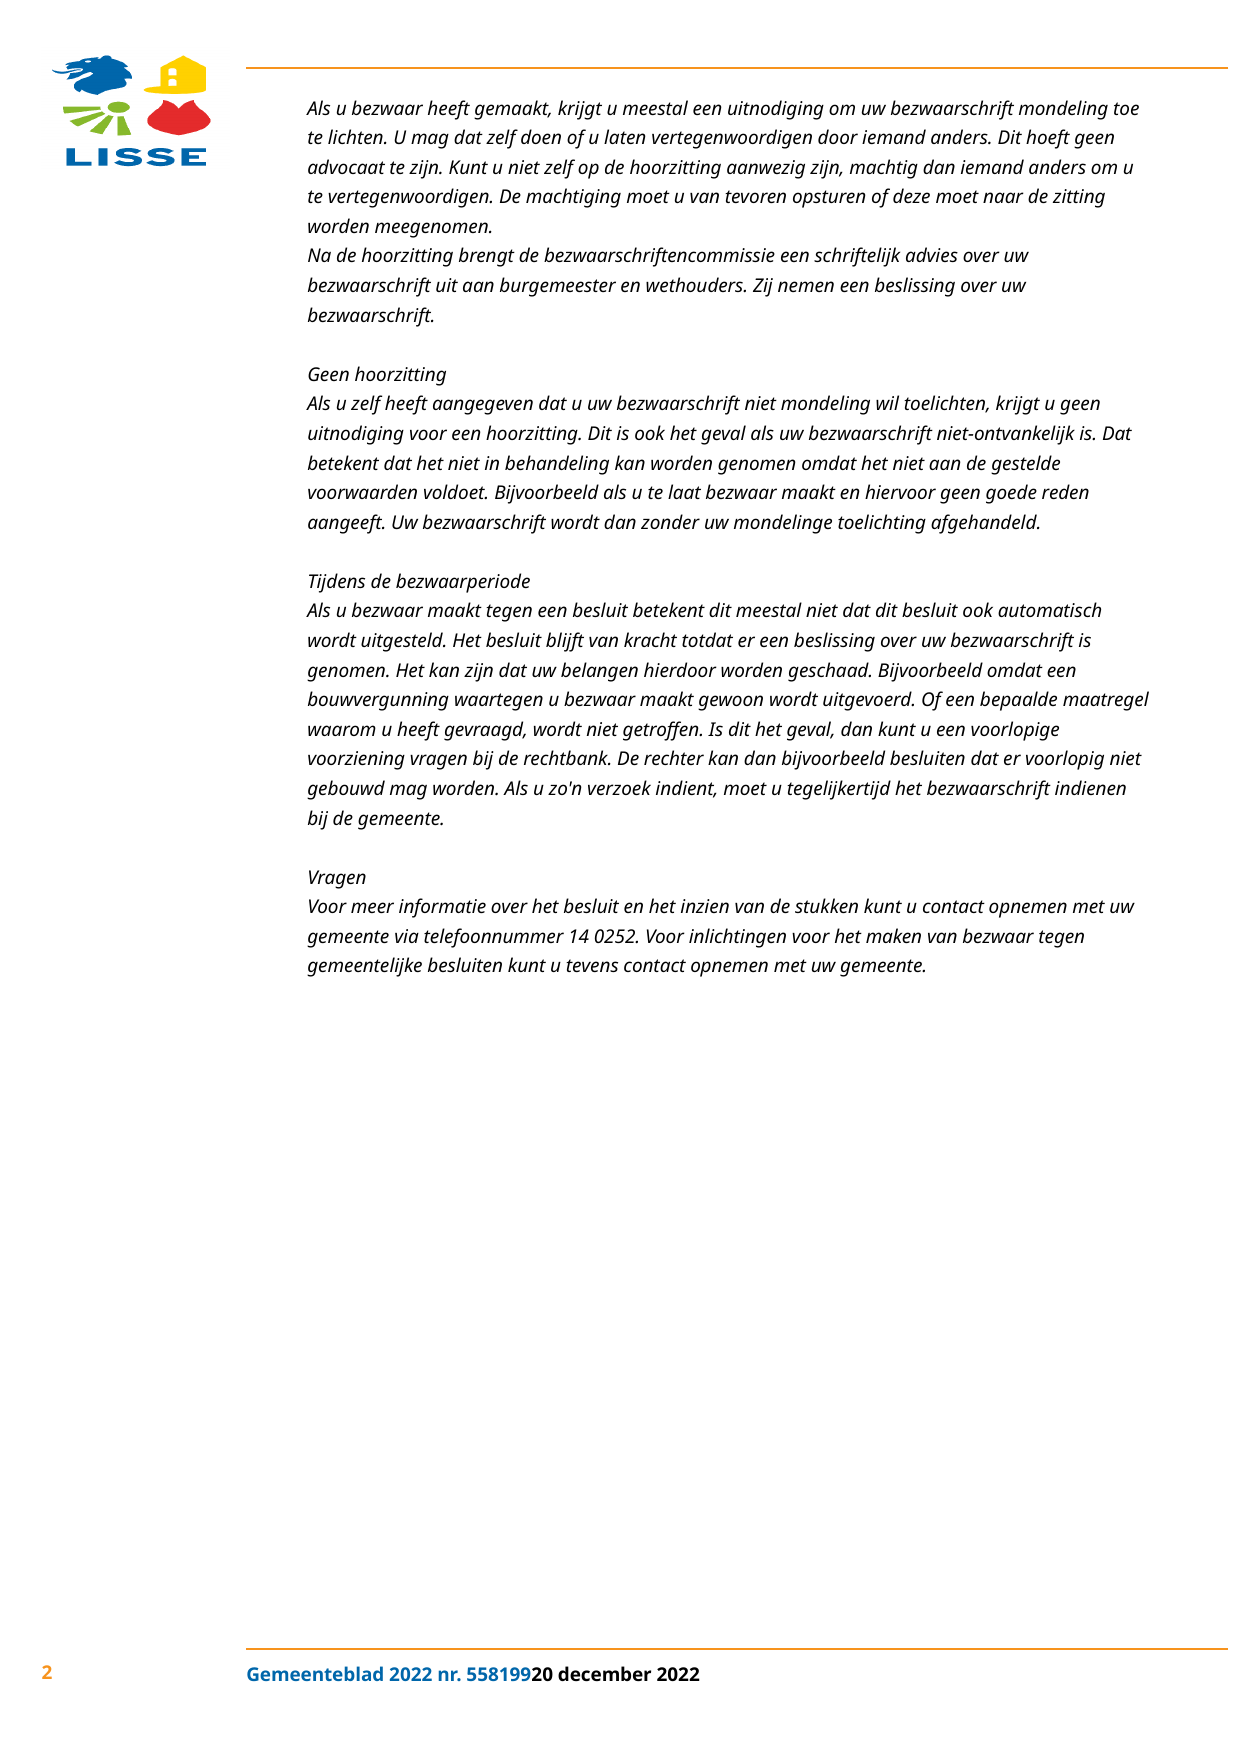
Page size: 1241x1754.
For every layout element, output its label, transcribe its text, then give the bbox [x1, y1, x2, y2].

list Als u bezwaar maakt tegen een besluit betekent dit meestal niet dat dit besluit ook automatisch wordt uitgesteld. Het besluit blijft van kracht totdat er een beslissing over uw bezwaarschrift is genomen. Het kan zijn dat uw belangen hierdoor worden geschaad. Bijvoorbeeld omdat een bouwvergunning waartegen u bezwaar maakt gewoon wordt uitgevoerd. Of een bepaalde maatregel waarom u heeft gevraagd, wordt niet getroffen. Is dit het geval, dan kunt u een voorlopige voorziening vragen bij de rechtbank. De rechter kan dan bijvoorbeeld besluiten dat er voorlopig niet gebouwd mag worden. Als u zo'n verzoek indient, moet u tegelijkertijd het bezwaarschrift indienen bij de gemeente. [248, 598, 1152, 831]
list Als u zelf heeft aangegeven dat u uw bezwaarschrift niet mondeling wil toelichten, krijgt u geen uitnodiging voor een hoorzitting. Dit is ook het geval als uw bezwaarschrift niet-ontvankelijk is. Dat betekent dat het niet in behandeling kan worden genomen omdat het niet aan de gestelde voorwaarden voldoet. Bijvoorbeeld als u te laat bezwaar maakt en hiervoor geen goede reden aangeeft. Uw bezwaarschrift wordt dan zonder uw mondelinge toelichting afgehandeld. [248, 391, 1152, 535]
list Geen hoorzitting [248, 361, 1152, 387]
picture [41, 47, 231, 172]
list Voor meer informatie over het besluit en het inzien van de stukken kunt u contact opnemen met uw gemeente via telefoonnummer 14 0252. Voor inlichtingen voor het maken van bezwaar tegen gemeentelijke besluiten kunt u tevens contact opnemen met uw gemeente. [248, 893, 1152, 978]
list Tijdens de bezwaarperiode [248, 568, 1152, 594]
list Vragen [248, 864, 1152, 890]
list Als u bezwaar heeft gemaakt, krijgt u meestal een uitnodiging om uw bezwaarschrift mondeling toe te lichten. U mag dat zelf doen of u laten vertegenwoordigen door iemand anders. Dit hoeft geen advocaat te zijn. Kunt u niet zelf op de hoorzitting aanwezig zijn, machtig dan iemand anders om u te vertegenwoordigen. De machtiging moet u van tevoren opsturen of deze moet naar de zitting worden meegenomen. [248, 95, 1152, 239]
list Na de hoorzitting brengt de bezwaarschriftencommissie een schriftelijk advies over uw bezwaarschrift uit aan burgemeester en wethouders. Zij nemen een beslissing over uw bezwaarschrift. [248, 243, 1152, 328]
